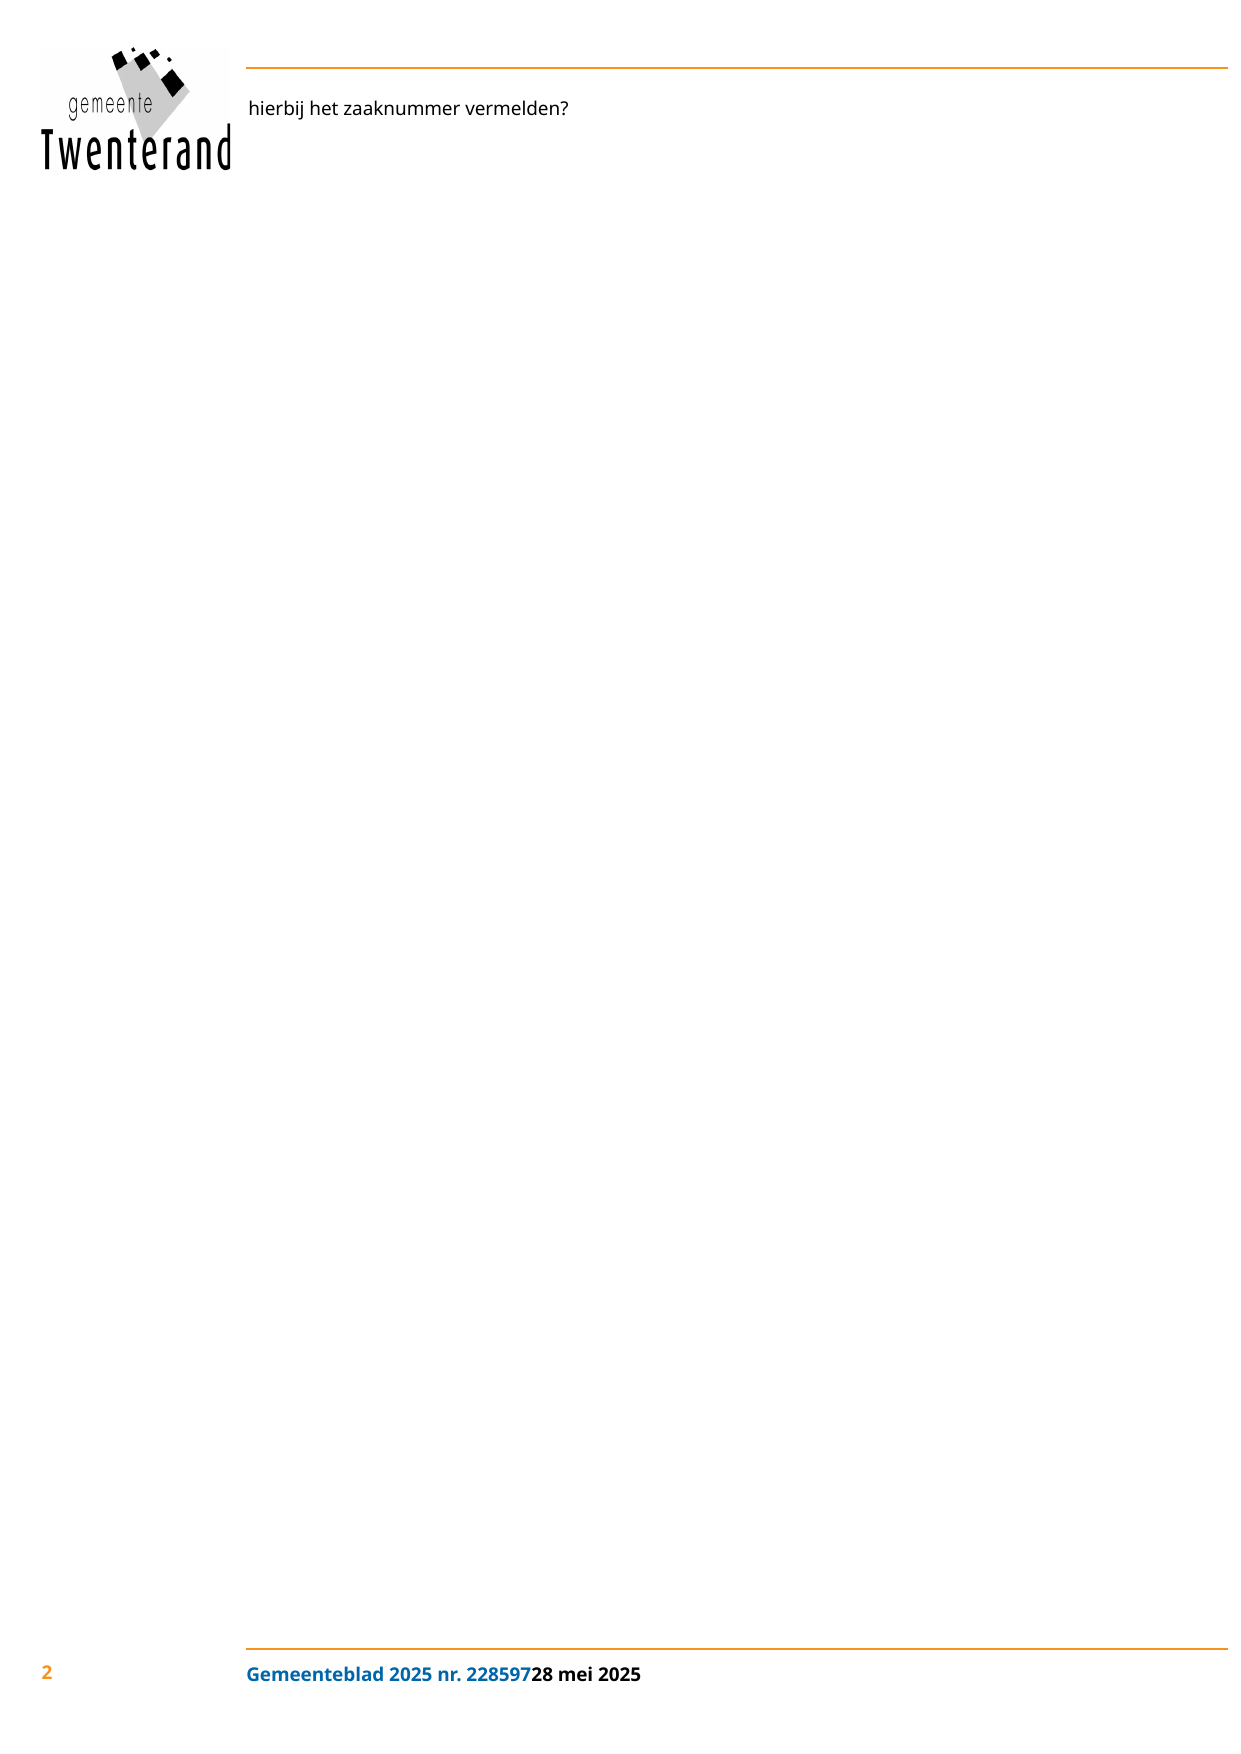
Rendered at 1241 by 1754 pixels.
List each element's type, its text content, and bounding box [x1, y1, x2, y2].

picture [41, 47, 231, 172]
text hierbij het zaaknummer vermelden? [248, 95, 1152, 121]
